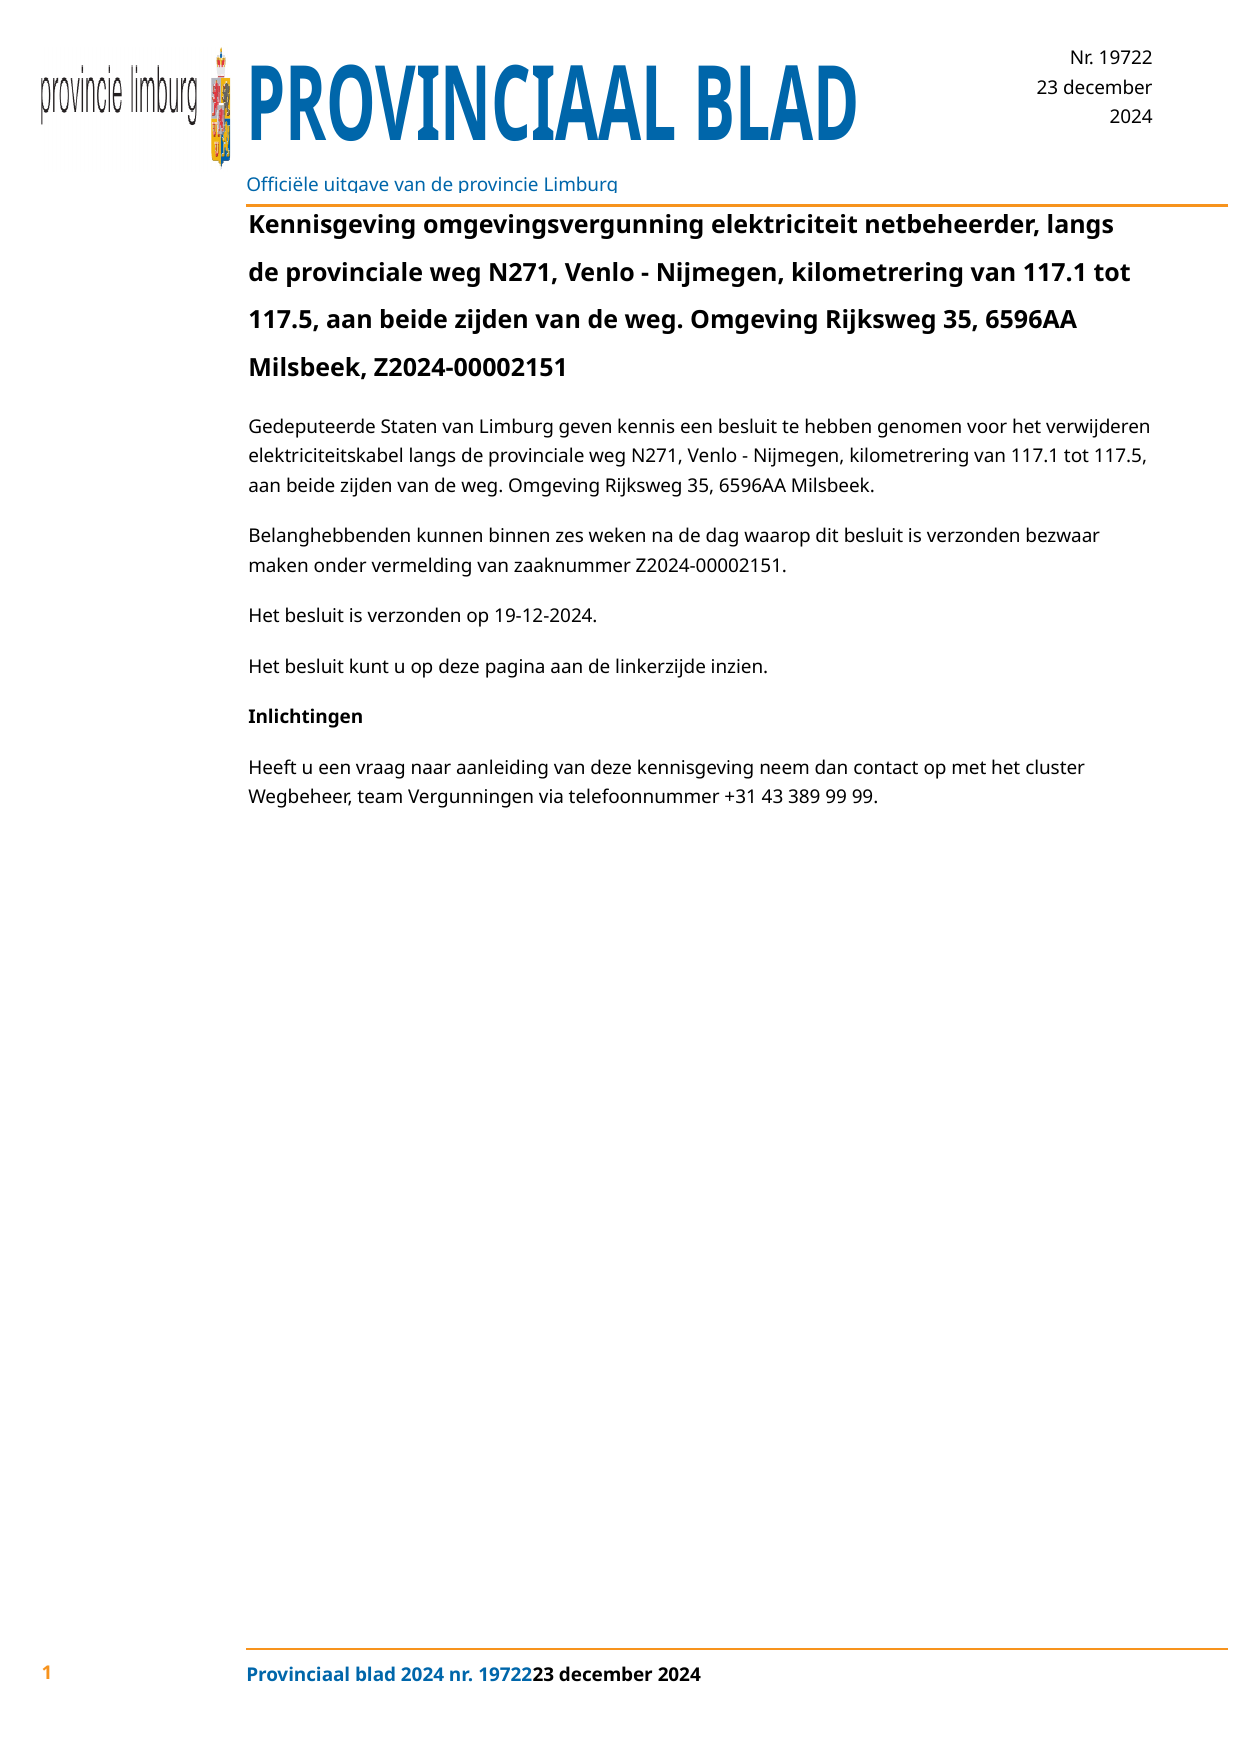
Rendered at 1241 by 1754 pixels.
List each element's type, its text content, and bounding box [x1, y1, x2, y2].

text Inlichtingen [248, 703, 1152, 729]
text Heeft u een vraag naar aanleiding van deze kennisgeving neem dan contact op met het cluster Wegbeheer, team Vergunningen via telefoonnummer +31 43 389 99 99. [248, 754, 1152, 809]
text Kennisgeving omgevingsvergunning elektriciteit netbeheerder, langs de provinciale weg N271, Venlo - Nijmegen, kilometrering van 117.1 tot 117.5, aan beide zijden van de weg. Omgeving Rijksweg 35, 6596AA Milsbeek, Z2024-00002151 [248, 207, 1152, 384]
text Het besluit kunt u op deze pagina aan de linkerzijde inzien. [248, 653, 1152, 679]
text Het besluit is verzonden op 19-12-2024. [248, 603, 1152, 628]
picture [41, 47, 231, 172]
text Gedeputeerde Staten van Limburg geven kennis een besluit te hebben genomen voor het verwijderen elektriciteitskabel langs de provinciale weg N271, Venlo - Nijmegen, kilometrering van 117.1 tot 117.5, aan beide zijden van de weg. Omgeving Rijksweg 35, 6596AA Milsbeek. [248, 413, 1152, 498]
text Belanghebbenden kunnen binnen zes weken na de dag waarop dit besluit is verzonden bezwaar maken onder vermelding van zaaknummer Z2024-00002151. [248, 523, 1152, 578]
